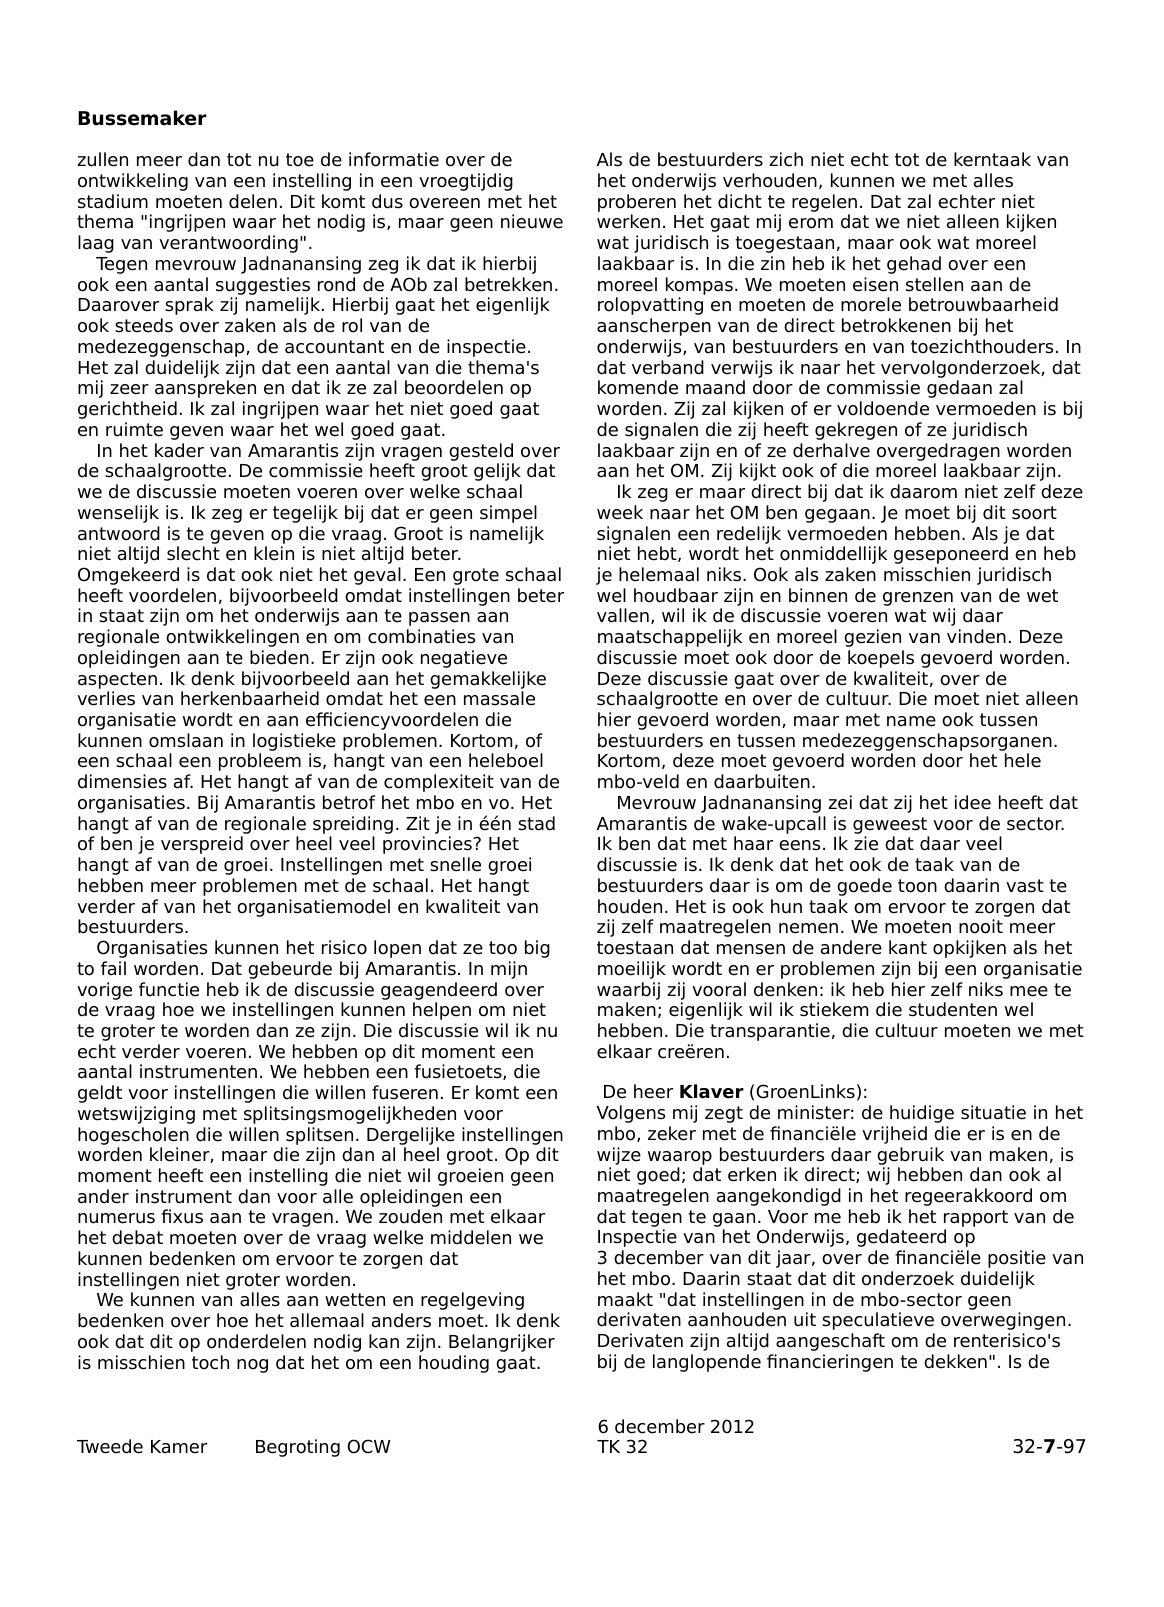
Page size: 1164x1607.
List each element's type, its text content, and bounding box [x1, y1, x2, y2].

text We kunnen van alles aan wetten en regelgeving bedenken over hoe het allemaal anders moet. Ik denk ook dat dit op onderdelen nodig kan zijn. Belangrijker is misschien toch nog dat het om een houding gaat. [77, 1290, 567, 1373]
text Volgens mij zegt de minister: de huidige situatie in het mbo, zeker met de financiële vrijheid die er is en de wijze waarop bestuurders daar gebruik van maken, is niet goed; dat erken ik direct; wij hebben dan ook al maatregelen aangekondigd in het regeerakkoord om dat tegen te gaan. Voor me heb ik het rapport van de Inspectie van het Onderwijs, gedateerd op 3 december van dit jaar, over de financiële positie van het mbo. Daarin staat dat dit onderzoek duidelijk maakt "dat instellingen in de mbo-sector geen derivaten aanhouden uit speculatieve overwegingen. Derivaten zijn altijd aangeschaft om de renterisico's bij de langlopende financieringen te dekken". Is de [596, 1103, 1087, 1372]
text Organisaties kunnen het risico lopen dat ze too big to fail worden. Dat gebeurde bij Amarantis. In mijn vorige functie heb ik de discussie geagendeerd over de vraag hoe we instellingen kunnen helpen om niet te groter te worden dan ze zijn. Die discussie wil ik nu echt verder voeren. We hebben op dit moment een aantal instrumenten. We hebben een fusietoets, die geldt voor instellingen die willen fuseren. Er komt een wetswijziging met splitsingsmogelijkheden voor hogescholen die willen splitsen. Dergelijke instellingen worden kleiner, maar die zijn dan al heel groot. Op dit moment heeft een instelling die niet wil groeien geen ander instrument dan voor alle opleidingen een numerus fixus aan te vragen. We zouden met elkaar het debat moeten over de vraag welke middelen we kunnen bedenken om ervoor te zorgen dat instellingen niet groter worden. [77, 938, 567, 1290]
text In het kader van Amarantis zijn vragen gesteld over de schaalgrootte. De commissie heeft groot gelijk dat we de discussie moeten voeren over welke schaal wenselijk is. Ik zeg er tegelijk bij dat er geen simpel antwoord is te geven op die vraag. Groot is namelijk niet altijd slecht en klein is niet altijd beter. Omgekeerd is dat ook niet het geval. Een grote schaal heeft voordelen, bijvoorbeeld omdat instellingen beter in staat zijn om het onderwijs aan te passen aan regionale ontwikkelingen en om combinaties van opleidingen aan te bieden. Er zijn ook negatieve aspecten. Ik denk bijvoorbeeld aan het gemakkelijke verlies van herkenbaarheid omdat het een massale organisatie wordt en aan efficiencyvoordelen die kunnen omslaan in logistieke problemen. Kortom, of een schaal een probleem is, hangt van een heleboel dimensies af. Het hangt af van de complexiteit van de organisaties. Bij Amarantis betrof het mbo en vo. Het hangt af van de regionale spreiding. Zit je in één stad of ben je verspreid over heel veel provincies? Het hangt af van de groei. Instellingen met snelle groei hebben meer problemen met de schaal. Het hangt verder af van het organisatiemodel en kwaliteit van bestuurders. [77, 440, 567, 938]
text zullen meer dan tot nu toe de informatie over de ontwikkeling van een instelling in een vroegtijdig stadium moeten delen. Dit komt dus overeen met het thema "ingrijpen waar het nodig is, maar geen nieuwe laag van verantwoording". [77, 150, 567, 254]
text Als de bestuurders zich niet echt tot de kerntaak van het onderwijs verhouden, kunnen we met alles proberen het dicht te regelen. Dat zal echter niet werken. Het gaat mij erom dat we niet alleen kijken wat juridisch is toegestaan, maar ook wat moreel laakbaar is. In die zin heb ik het gehad over een moreel kompas. We moeten eisen stellen aan de rolopvatting en moeten de morele betrouwbaarheid aanscherpen van de direct betrokkenen bij het onderwijs, van bestuurders en van toezichthouders. In dat verband verwijs ik naar het vervolgonderzoek, dat komende maand door de commissie gedaan zal worden. Zij zal kijken of er voldoende vermoeden is bij de signalen die zij heeft gekregen of ze juridisch laakbaar zijn en of ze derhalve overgedragen worden aan het OM. Zij kijkt ook of die moreel laakbaar zijn. [596, 150, 1087, 482]
text Mevrouw Jadnanansing zei dat zij het idee heeft dat Amarantis de wake-upcall is geweest voor de sector. Ik ben dat met haar eens. Ik zie dat daar veel discussie is. Ik denk dat het ook de taak van de bestuurders daar is om de goede toon daarin vast te houden. Het is ook hun taak om ervoor te zorgen dat zij zelf maatregelen nemen. We moeten nooit meer toestaan dat mensen de andere kant opkijken als het moeilijk wordt en er problemen zijn bij een organisatie waarbij zij vooral denken: ik heb hier zelf niks mee te maken; eigenlijk wil ik stiekem die studenten wel hebben. Die transparantie, die cultuur moeten we met elkaar creëren. [596, 793, 1087, 1062]
text Tegen mevrouw Jadnanansing zeg ik dat ik hierbij ook een aantal suggesties rond de AOb zal betrekken. Daarover sprak zij namelijk. Hierbij gaat het eigenlijk ook steeds over zaken als de rol van de medezeggenschap, de accountant en de inspectie. Het zal duidelijk zijn dat een aantal van die thema's mij zeer aanspreken en dat ik ze zal beoordelen op gerichtheid. Ik zal ingrijpen waar het niet goed gaat en ruimte geven waar het wel goed gaat. [77, 254, 567, 440]
text Ik zeg er maar direct bij dat ik daarom niet zelf deze week naar het OM ben gegaan. Je moet bij dit soort signalen een redelijk vermoeden hebben. Als je dat niet hebt, wordt het onmiddellijk geseponeerd en heb je helemaal niks. Ook als zaken misschien juridisch wel houdbaar zijn en binnen de grenzen van de wet vallen, wil ik de discussie voeren wat wij daar maatschappelijk en moreel gezien van vinden. Deze discussie moet ook door de koepels gevoerd worden. Deze discussie gaat over de kwaliteit, over de schaalgrootte en over de cultuur. Die moet niet alleen hier gevoerd worden, maar met name ook tussen bestuurders en tussen medezeggenschapsorganen. Kortom, deze moet gevoerd worden door het hele mbo-veld en daarbuiten. [596, 482, 1087, 793]
text De heer Klaver (GroenLinks): [596, 1082, 1087, 1103]
